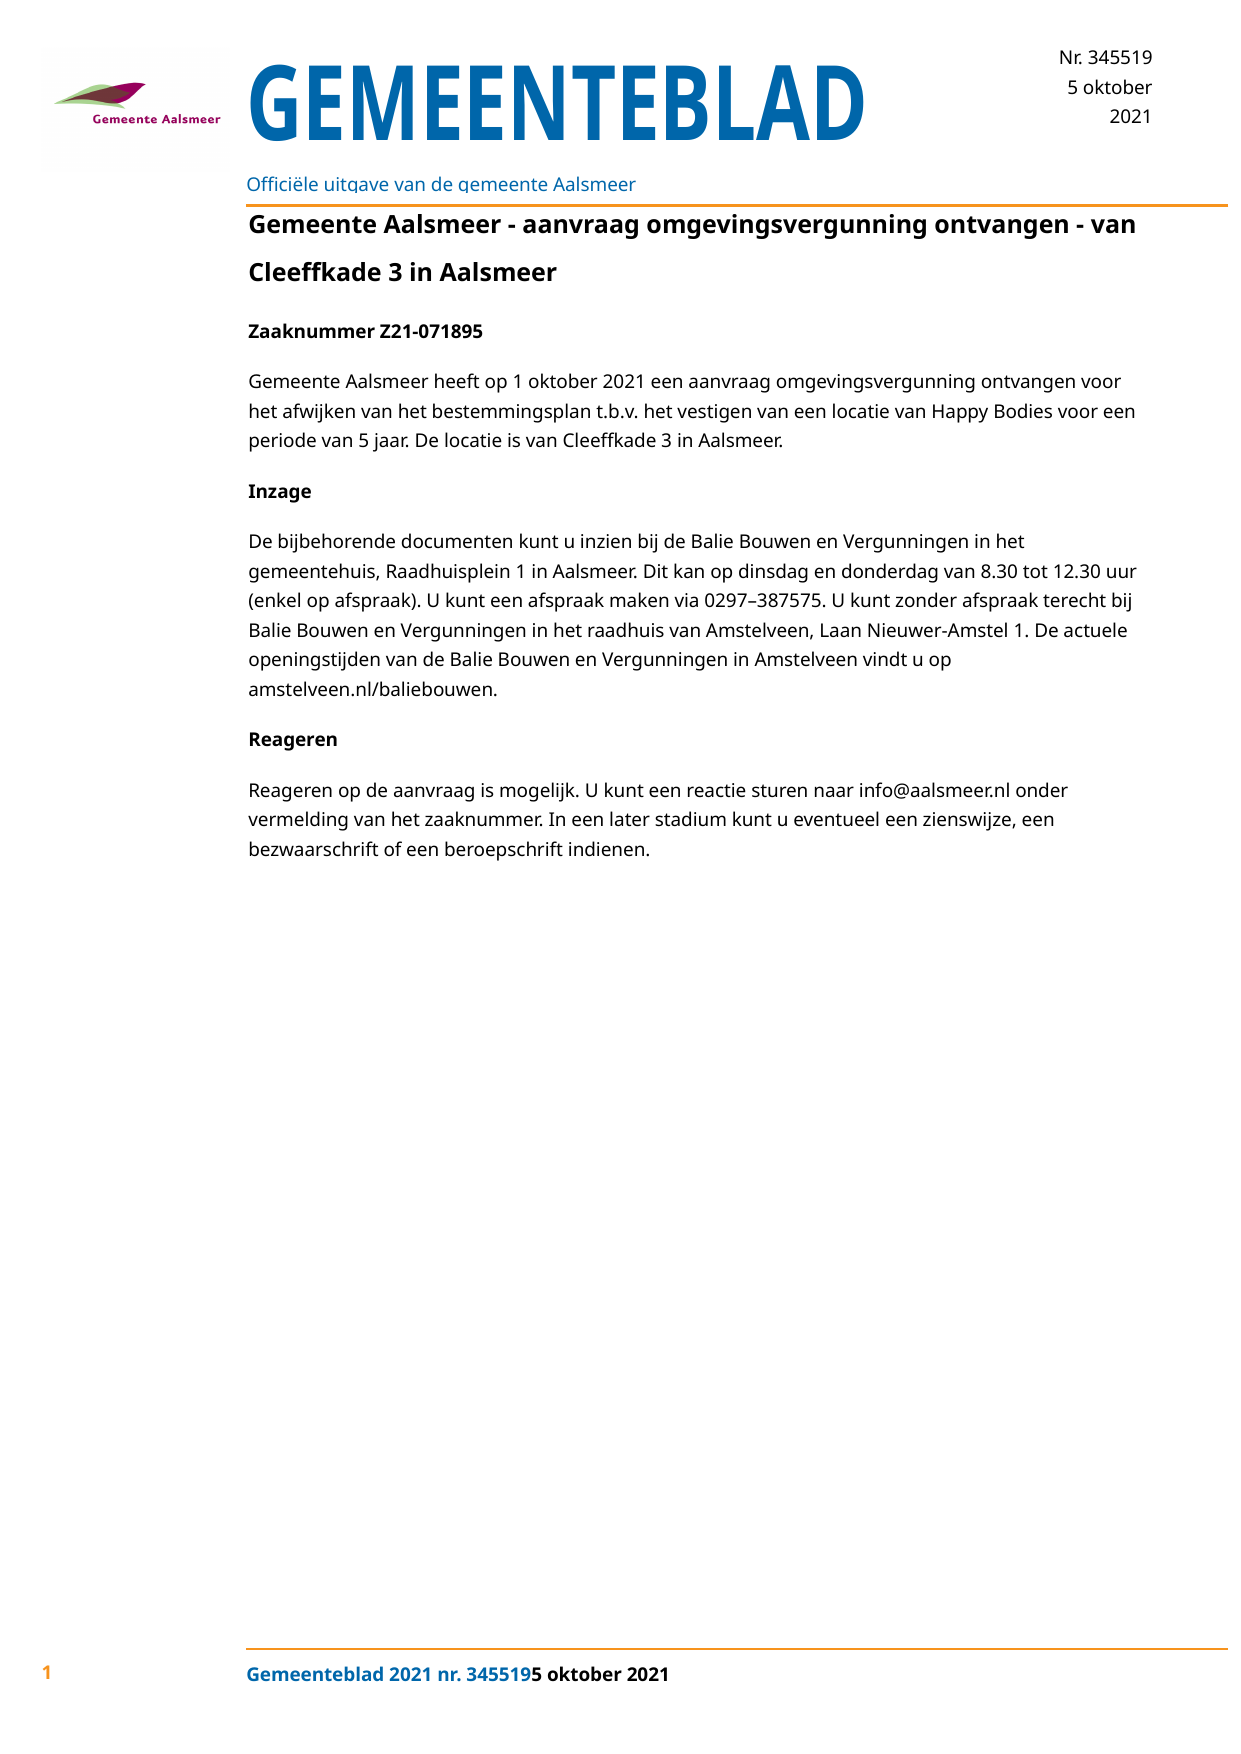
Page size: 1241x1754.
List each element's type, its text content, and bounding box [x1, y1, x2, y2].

text Gemeente Aalsmeer heeft op 1 oktober 2021 een aanvraag omgevingsvergunning ontvangen voor het afwijken van het bestemmingsplan t.b.v. het vestigen van een locatie van Happy Bodies voor een periode van 5 jaar. De locatie is van Cleeffkade 3 in Aalsmeer. [248, 368, 1152, 453]
text Inzage [248, 478, 1152, 504]
text De bijbehorende documenten kunt u inzien bij de Balie Bouwen en Vergunningen in het gemeentehuis, Raadhuisplein 1 in Aalsmeer. Dit kan op dinsdag en donderdag van 8.30 tot 12.30 uur (enkel op afspraak). U kunt een afspraak maken via 0297–387575. U kunt zonder afspraak terecht bij Balie Bouwen en Vergunningen in het raadhuis van Amstelveen, Laan Nieuwer-Amstel 1. De actuele openingstijden van de Balie Bouwen en Vergunningen in Amstelveen vindt u op amstelveen.nl/baliebouwen. [248, 528, 1152, 702]
picture [41, 47, 231, 172]
text Zaaknummer Z21-071895 [248, 318, 1152, 344]
text Reageren op de aanvraag is mogelijk. U kunt een reactie sturen naar info@aalsmeer.nl onder vermelding van het zaaknummer. In een later stadium kunt u eventueel een zienswijze, een bezwaarschrift of een beroepschrift indienen. [248, 777, 1152, 862]
text Reageren [248, 727, 1152, 752]
text Gemeente Aalsmeer - aanvraag omgevingsvergunning ontvangen - van Cleeffkade 3 in Aalsmeer [248, 207, 1152, 288]
